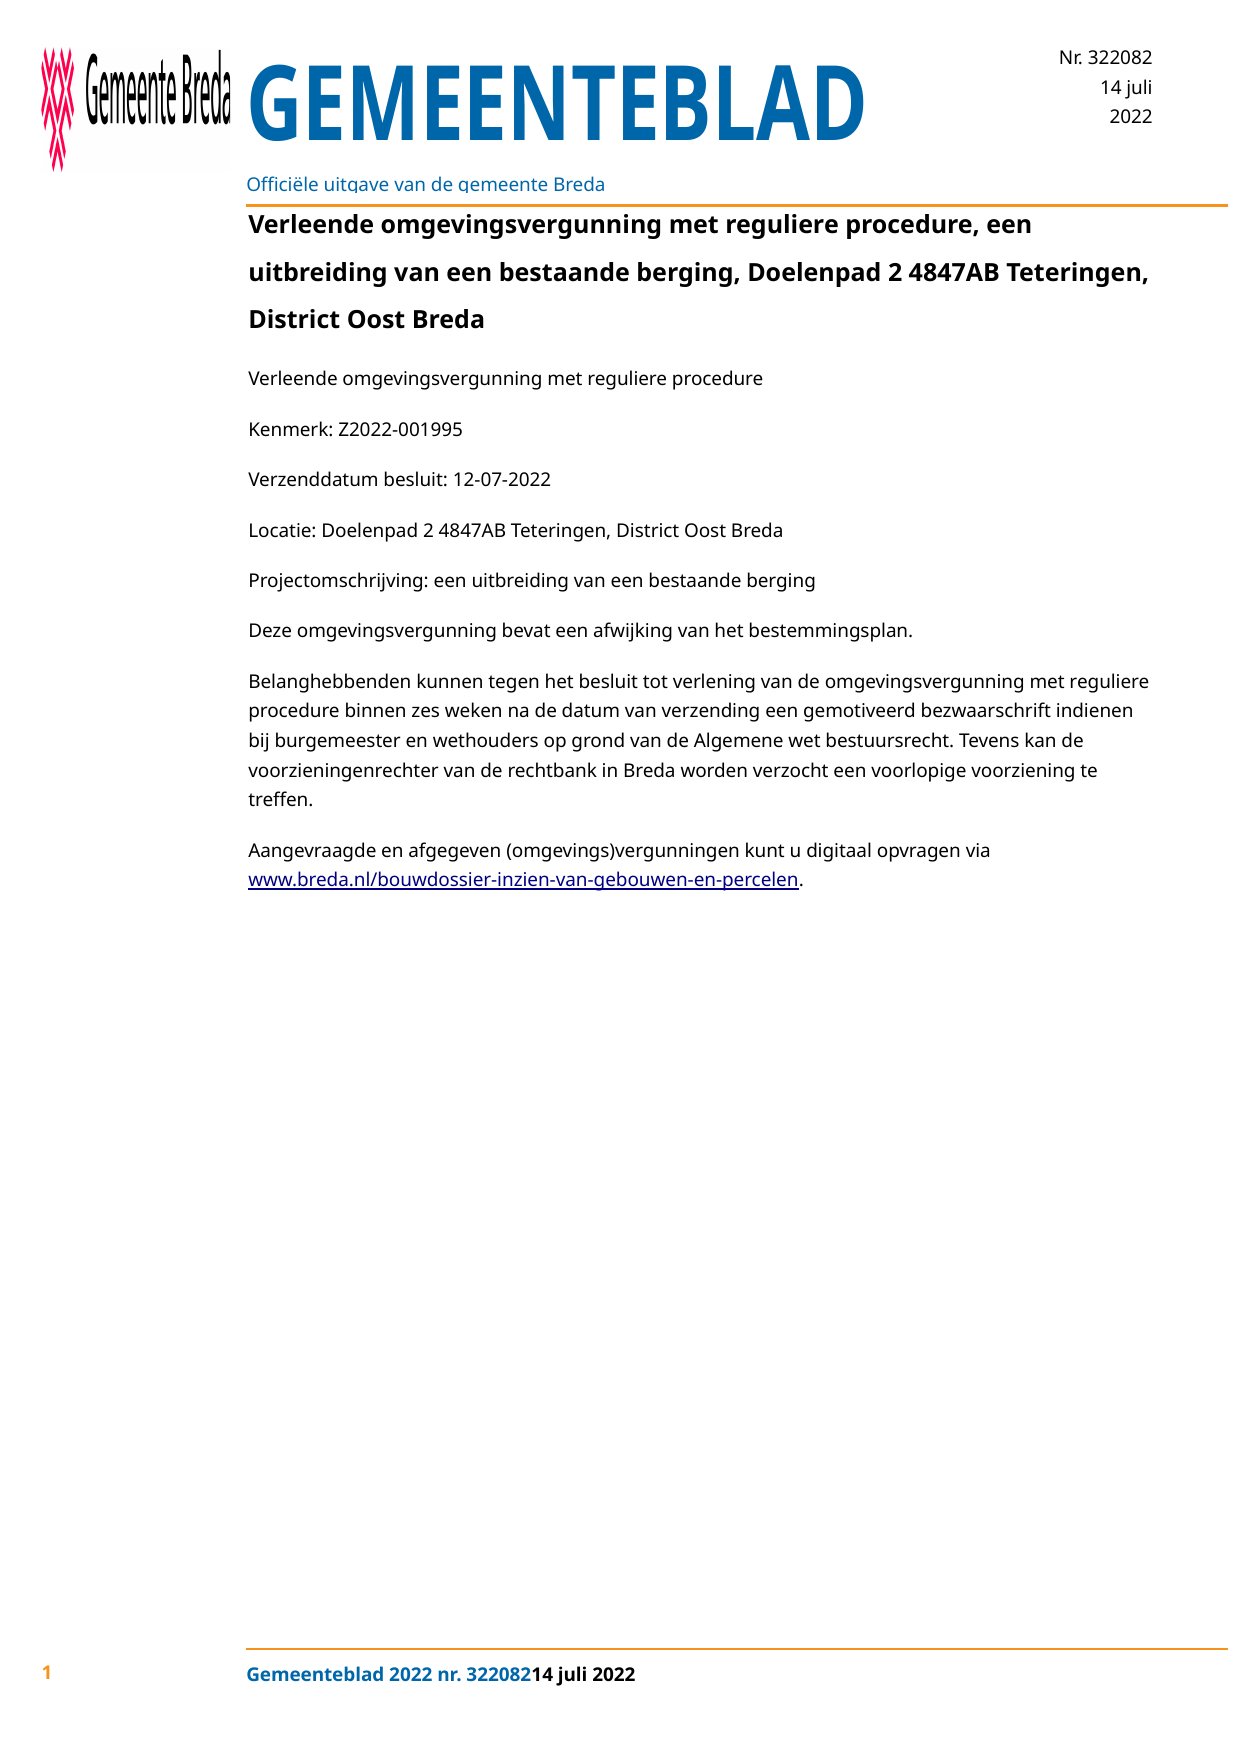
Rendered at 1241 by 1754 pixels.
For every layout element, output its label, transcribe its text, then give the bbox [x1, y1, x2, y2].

text Locatie: Doelenpad 2 4847AB Teteringen, District Oost Breda [248, 517, 1152, 542]
text Verzenddatum besluit: 12-07-2022 [248, 466, 1152, 492]
picture [41, 47, 231, 172]
text Projectomschrijving: een uitbreiding van een bestaande berging [248, 567, 1152, 593]
text Verleende omgevingsvergunning met reguliere procedure [248, 366, 1152, 391]
text Aangevraagde en afgegeven (omgevings)vergunningen kunt u digitaal opvragen via www.breda.nl/bouwdossier-inzien-van-gebouwen-en-percelen. [248, 837, 1152, 892]
text Belanghebbenden kunnen tegen het besluit tot verlening van de omgevingsvergunning met reguliere procedure binnen zes weken na de datum van verzending een gemotiveerd bezwaarschrift indienen bij burgemeester en wethouders op grond van de Algemene wet bestuursrecht. Tevens kan de voorzieningenrechter van de rechtbank in Breda worden verzocht een voorlopige voorziening te treffen. [248, 668, 1152, 812]
text Verleende omgevingsvergunning met reguliere procedure, een uitbreiding van een bestaande berging, Doelenpad 2 4847AB Teteringen, District Oost Breda [248, 207, 1152, 336]
text Deze omgevingsvergunning bevat een afwijking van het bestemmingsplan. [248, 618, 1152, 643]
text Kenmerk: Z2022-001995 [248, 416, 1152, 442]
